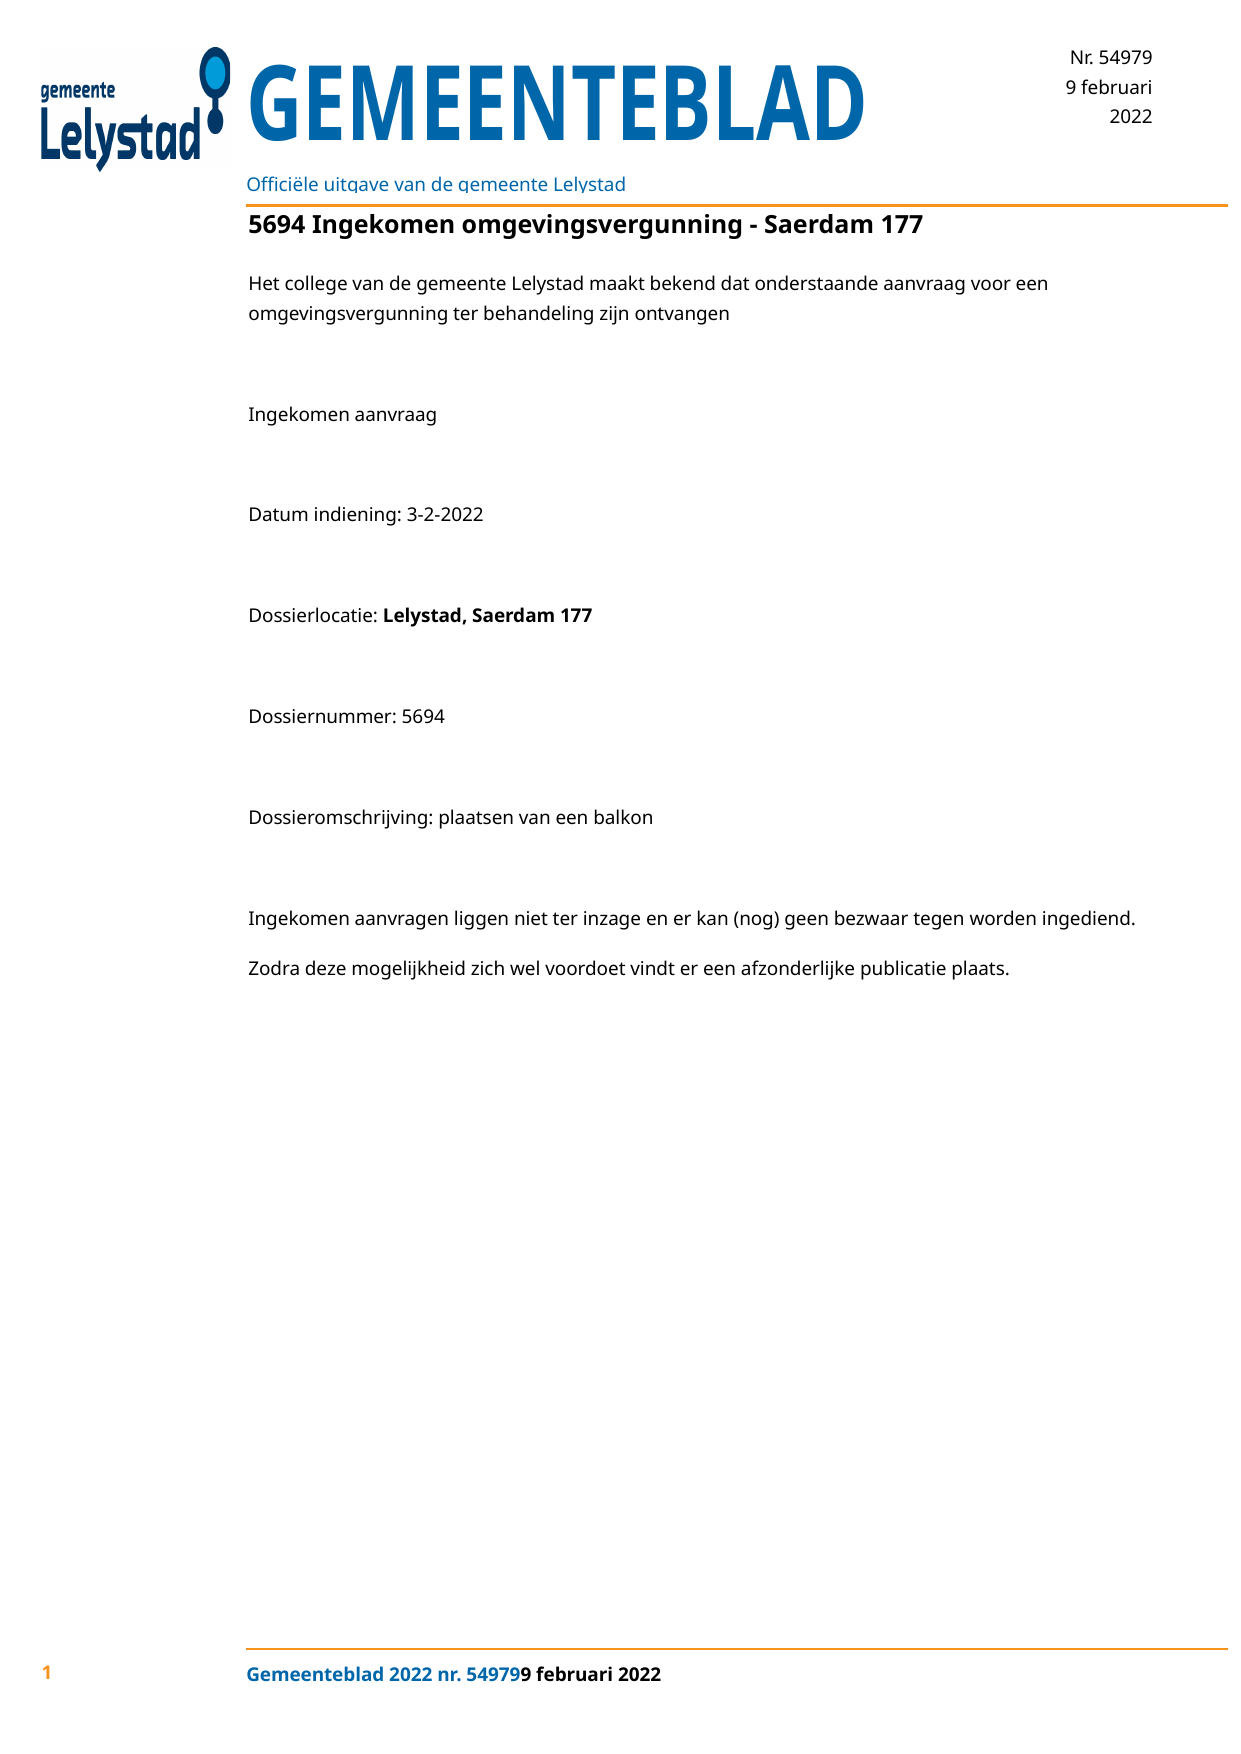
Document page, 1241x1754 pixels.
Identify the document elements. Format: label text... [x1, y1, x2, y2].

text Ingekomen aanvraag [248, 401, 1152, 426]
text Datum indiening: 3-2-2022 [248, 502, 1152, 527]
picture [41, 47, 231, 172]
text Ingekomen aanvragen liggen niet ter inzage en er kan (nog) geen bezwaar tegen worden ingediend. [248, 905, 1152, 931]
text Dossieromschrijving: plaatsen van een balkon [248, 804, 1152, 830]
text Zodra deze mogelijkheid zich wel voordoet vindt er een afzonderlijke publicatie plaats. [248, 955, 1152, 981]
text Dossierlocatie: Lelystad, Saerdam 177 [248, 602, 1152, 628]
text Het college van de gemeente Lelystad maakt bekend dat onderstaande aanvraag voor een omgevingsvergunning ter behandeling zijn ontvangen [248, 270, 1152, 326]
text Dossiernummer: 5694 [248, 703, 1152, 729]
text 5694 Ingekomen omgevingsvergunning - Saerdam 177 [248, 207, 1152, 241]
